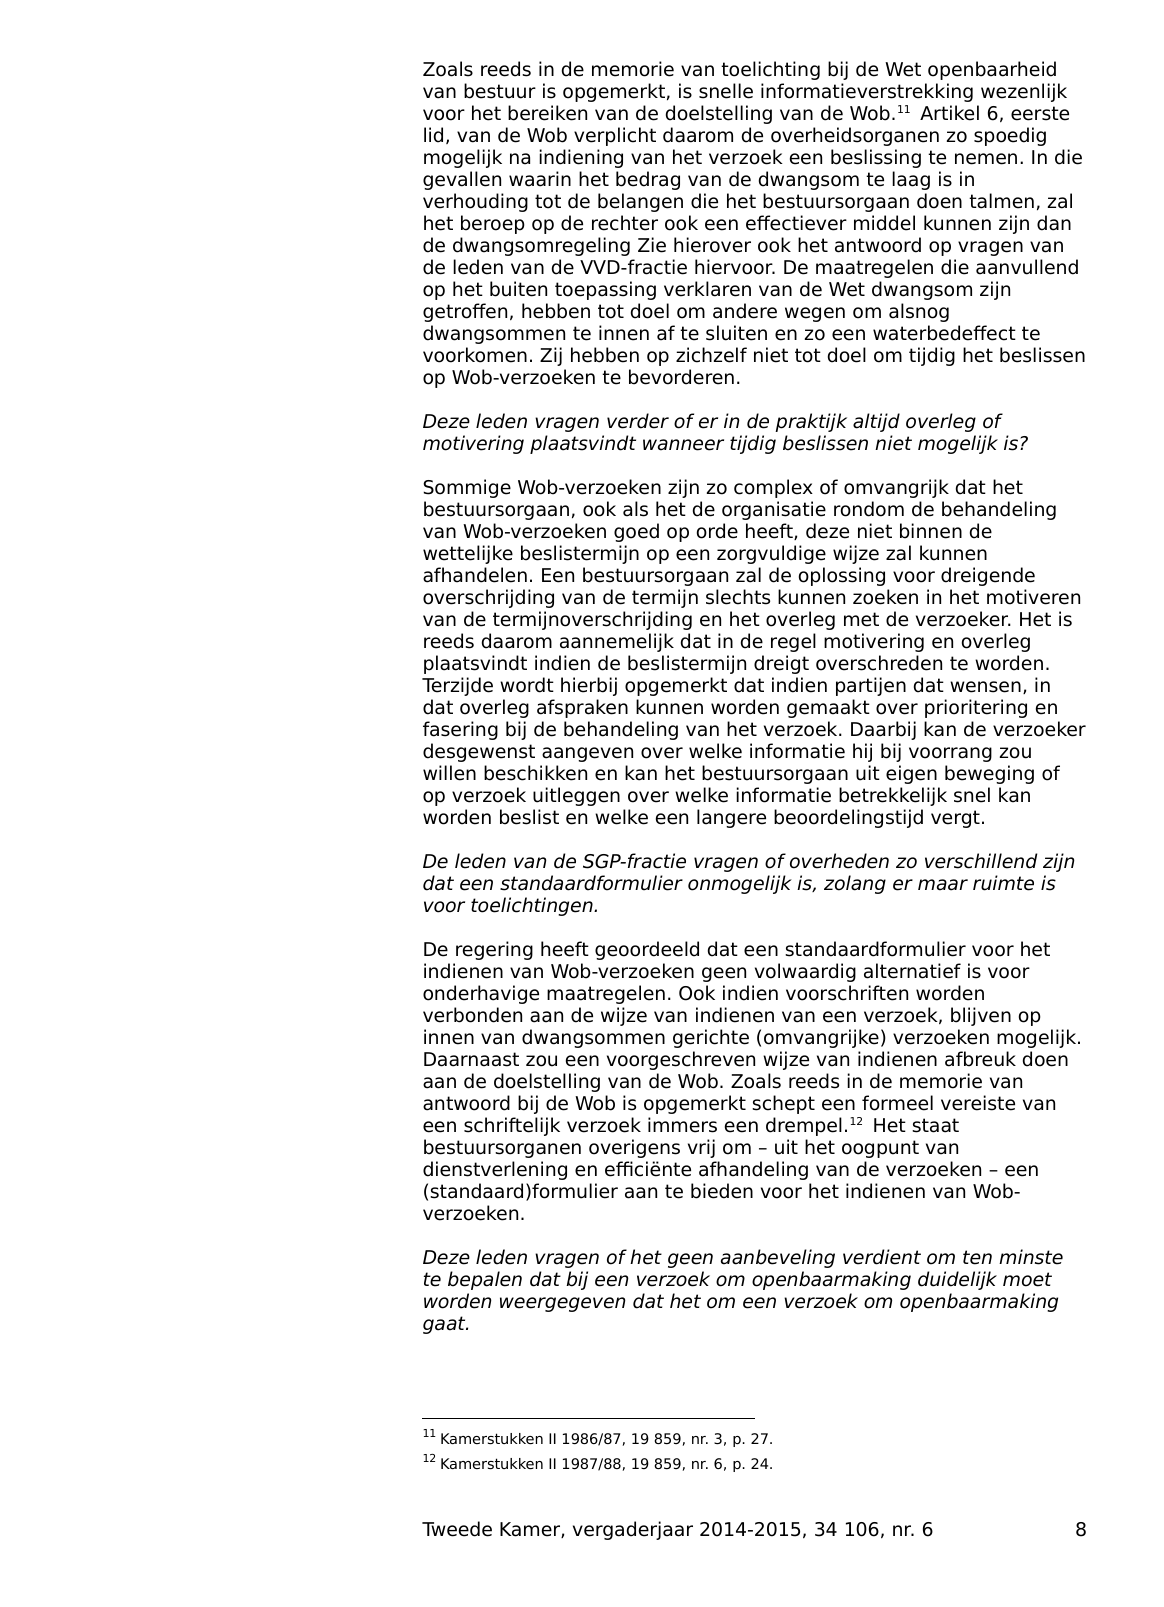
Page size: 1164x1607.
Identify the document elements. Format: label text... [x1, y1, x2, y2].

text De regering heeft geoordeeld dat een standaardformulier voor het indienen van Wob-verzoeken geen volwaardig alternatief is voor onderhavige maatregelen. Ook indien voorschriften worden verbonden aan de wijze van indienen van een verzoek, blijven op innen van dwangsommen gerichte (omvangrijke) verzoeken mogelijk. Daarnaast zou een voorgeschreven wijze van indienen afbreuk doen aan de doelstelling van de Wob. Zoals reeds in de memorie van antwoord bij de Wob is opgemerkt schept een formeel vereiste van een schriftelijk verzoek immers een drempel. Het staat bestuursorganen overigens vrij om – uit het oogpunt van dienstverlening en efficiënte afhandeling van de verzoeken – een (standaard)formulier aan te bieden voor het indienen van Wob-verzoeken. [422, 939, 1087, 1225]
text Kamerstukken II 1987/88, 19 859, nr. 6, p. 24. [422, 1452, 1087, 1474]
text Kamerstukken II 1986/87, 19 859, nr. 3, p. 27. [422, 1427, 1087, 1449]
text Sommige Wob-verzoeken zijn zo complex of omvangrijk dat het bestuursorgaan, ook als het de organisatie rondom de behandeling van Wob-verzoeken goed op orde heeft, deze niet binnen de wettelijke beslistermijn op een zorgvuldige wijze zal kunnen afhandelen. Een bestuursorgaan zal de oplossing voor dreigende overschrijding van de termijn slechts kunnen zoeken in het motiveren van de termijnoverschrijding en het overleg met de verzoeker. Het is reeds daarom aannemelijk dat in de regel motivering en overleg plaatsvindt indien de beslistermijn dreigt overschreden te worden. Terzijde wordt hierbij opgemerkt dat indien partijen dat wensen, in dat overleg afspraken kunnen worden gemaakt over prioritering en fasering bij de behandeling van het verzoek. Daarbij kan de verzoeker desgewenst aangeven over welke informatie hij bij voorrang zou willen beschikken en kan het bestuursorgaan uit eigen beweging of op verzoek uitleggen over welke informatie betrekkelijk snel kan worden beslist en welke een langere beoordelingstijd vergt. [422, 477, 1087, 829]
text Zoals reeds in de memorie van toelichting bij de Wet openbaarheid van bestuur is opgemerkt, is snelle informatieverstrekking wezenlijk voor het bereiken van de doelstelling van de Wob. Artikel 6, eerste lid, van de Wob verplicht daarom de overheidsorganen zo spoedig mogelijk na indiening van het verzoek een beslissing te nemen. In die gevallen waarin het bedrag van de dwangsom te laag is in verhouding tot de belangen die het bestuursorgaan doen talmen, zal het beroep op de rechter ook een effectiever middel kunnen zijn dan de dwangsomregeling Zie hierover ook het antwoord op vragen van de leden van de VVD-fractie hiervoor. De maatregelen die aanvullend op het buiten toepassing verklaren van de Wet dwangsom zijn getroffen, hebben tot doel om andere wegen om alsnog dwangsommen te innen af te sluiten en zo een waterbedeffect te voorkomen. Zij hebben op zichzelf niet tot doel om tijdig het beslissen op Wob-verzoeken te bevorderen. [422, 59, 1087, 389]
text Deze leden vragen verder of er in de praktijk altijd overleg of motivering plaatsvindt wanneer tijdig beslissen niet mogelijk is? [422, 411, 1087, 455]
text Deze leden vragen of het geen aanbeveling verdient om ten minste te bepalen dat bij een verzoek om openbaarmaking duidelijk moet worden weergegeven dat het om een verzoek om openbaarmaking gaat. [422, 1247, 1087, 1335]
text De leden van de SGP-fractie vragen of overheden zo verschillend zijn dat een standaardformulier onmogelijk is, zolang er maar ruimte is voor toelichtingen. [422, 851, 1087, 917]
